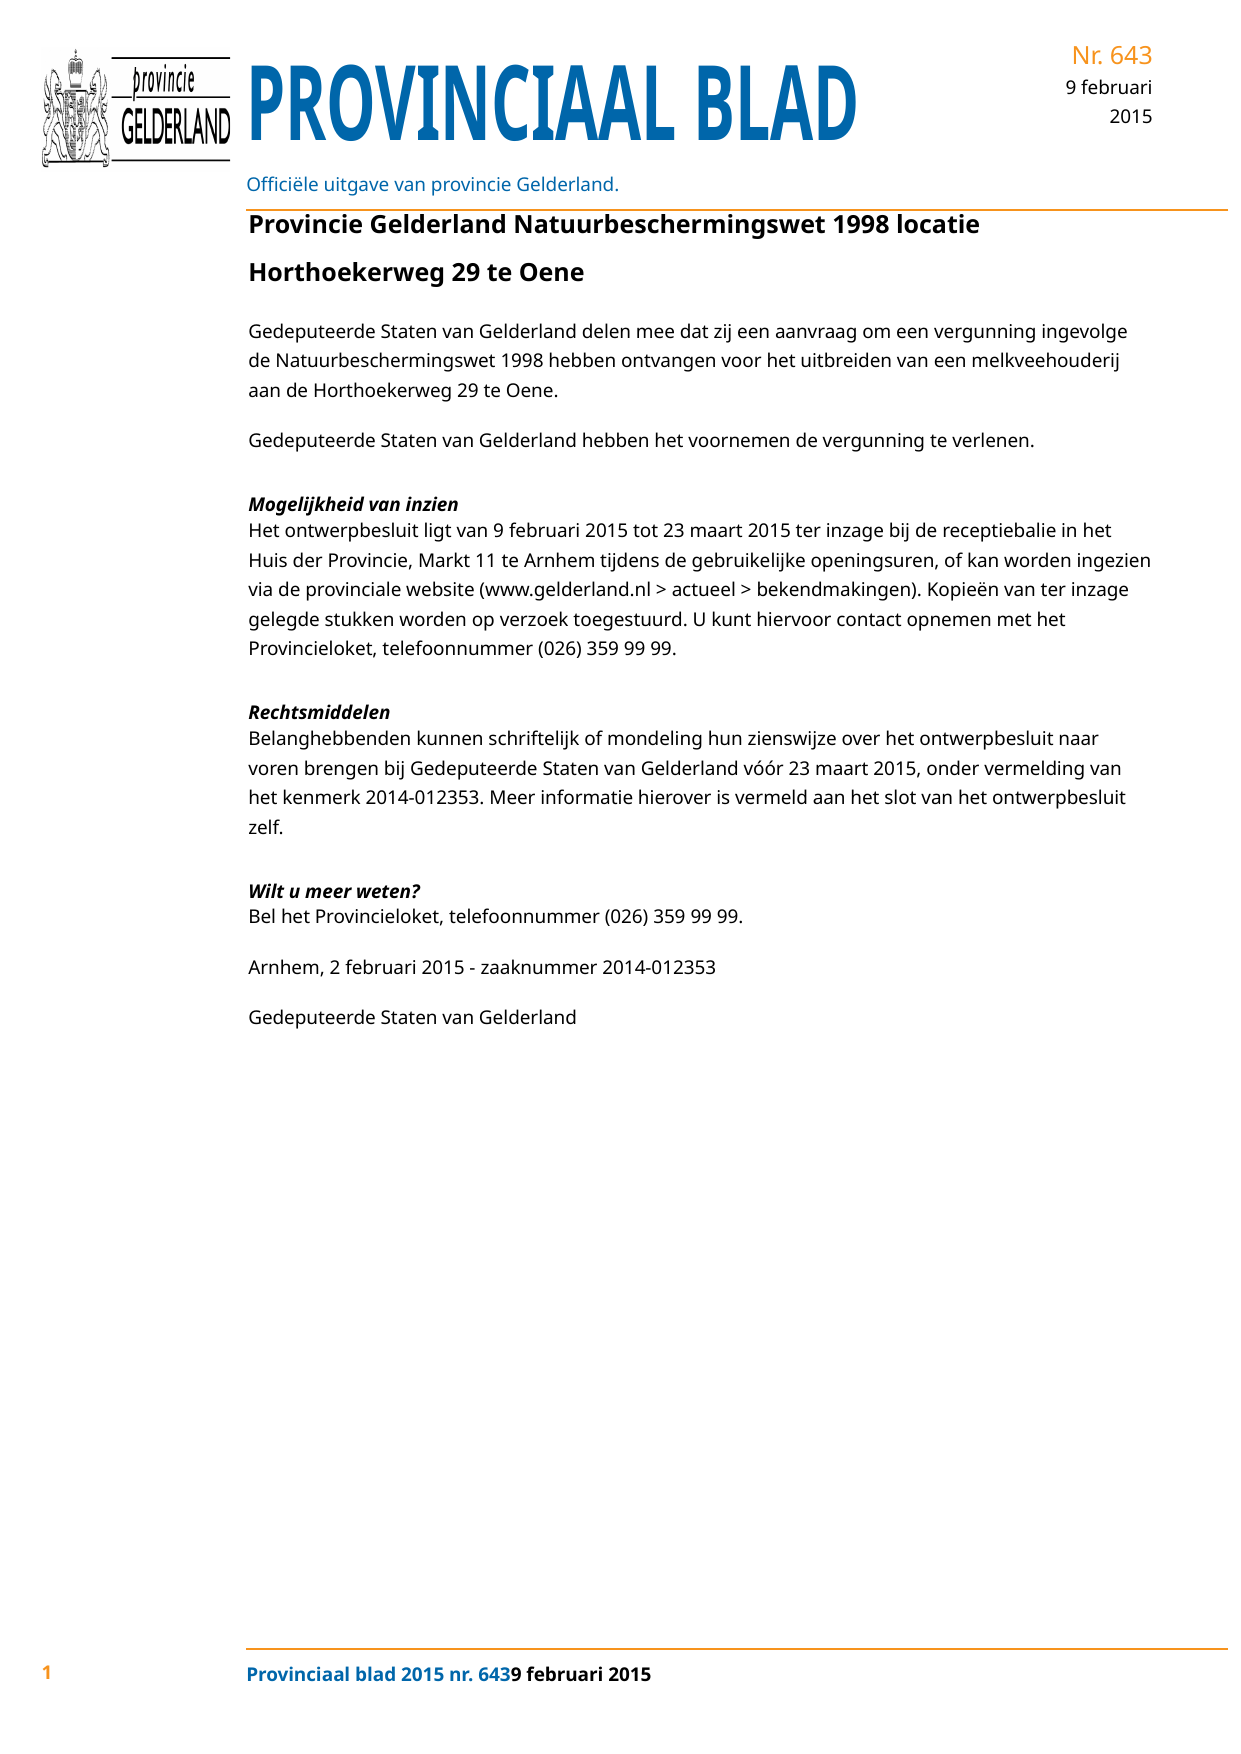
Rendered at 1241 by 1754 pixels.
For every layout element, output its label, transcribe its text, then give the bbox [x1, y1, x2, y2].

text Provincie Gelderland Natuurbeschermingswet 1998 locatie Horthoekerweg 29 te Oene [248, 211, 1152, 288]
text Mogelijkheid van inzien [248, 491, 1152, 517]
text Gedeputeerde Staten van Gelderland delen mee dat zij een aanvraag om een vergunning ingevolge de Natuurbeschermingswet 1998 hebben ontvangen voor het uitbreiden van een melkveehouderij aan de Horthoekerweg 29 te Oene. [248, 318, 1152, 403]
text Het ontwerpbesluit ligt van 9 februari 2015 tot 23 maart 2015 ter inzage bij de receptiebalie in het Huis der Provincie, Markt 11 te Arnhem tijdens de gebruikelijke openingsuren, of kan worden ingezien via de provinciale website (www.gelderland.nl > actueel > bekendmakingen). Kopieën van ter inzage gelegde stukken worden op verzoek toegestuurd. U kunt hiervoor contact opnemen met het Provincieloket, telefoonnummer (026) 359 99 99. [248, 517, 1152, 661]
text Rechtsmiddelen [248, 699, 1152, 725]
text Belanghebbenden kunnen schriftelijk of mondeling hun zienswijze over het ontwerpbesluit naar voren brengen bij Gedeputeerde Staten van Gelderland vóór 23 maart 2015, onder vermelding van het kenmerk 2014-012353. Meer informatie hierover is vermeld aan het slot van het ontwerpbesluit zelf. [248, 725, 1152, 840]
text Arnhem, 2 februari 2015 - zaaknummer 2014-012353 [248, 954, 1152, 980]
text Gedeputeerde Staten van Gelderland hebben het voornemen de vergunning te verlenen. [248, 427, 1152, 453]
text Wilt u meer weten? [248, 878, 1152, 904]
text Gedeputeerde Staten van Gelderland [248, 1004, 1152, 1030]
text Bel het Provincieloket, telefoonnummer (026) 359 99 99. [248, 904, 1152, 929]
picture [41, 47, 231, 172]
